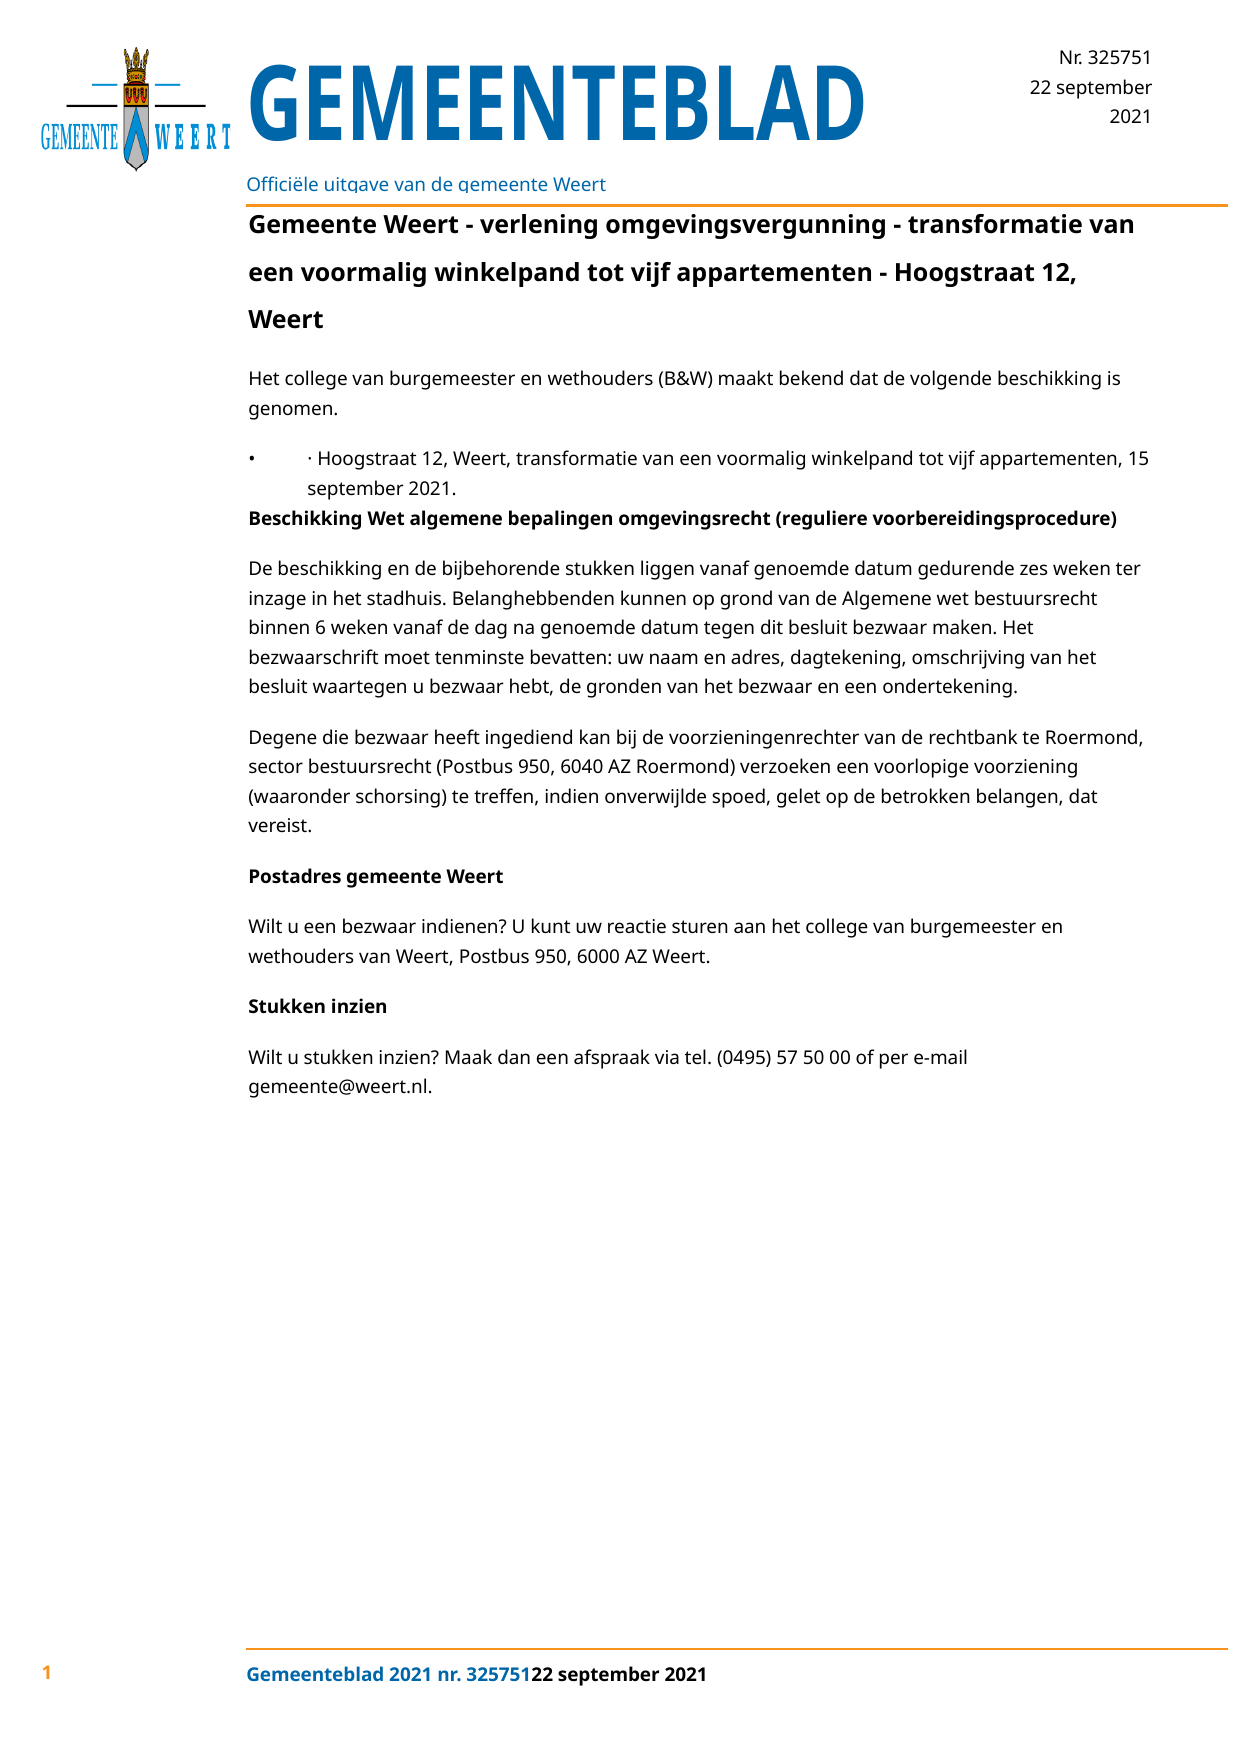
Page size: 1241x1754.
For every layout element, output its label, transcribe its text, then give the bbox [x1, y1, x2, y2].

text Degene die bezwaar heeft ingediend kan bij de voorzieningenrechter van de rechtbank te Roermond, sector bestuursrecht (Postbus 950, 6040 AZ Roermond) verzoeken een voorlopige voorziening (waaronder schorsing) te treffen, indien onverwijlde spoed, gelet op de betrokken belangen, dat vereist. [248, 724, 1152, 838]
text Gemeente Weert - verlening omgevingsvergunning - transformatie van een voormalig winkelpand tot vijf appartementen - Hoogstraat 12, Weert [248, 207, 1152, 336]
text Stukken inzien [248, 993, 1152, 1019]
list · Hoogstraat 12, Weert, transformatie van een voormalig winkelpand tot vijf appartementen, 15 september 2021. [248, 446, 1152, 501]
text Het college van burgemeester en wethouders (B&W) maakt bekend dat de volgende beschikking is genomen. [248, 366, 1152, 421]
text Postadres gemeente Weert [248, 863, 1152, 889]
text De beschikking en de bijbehorende stukken liggen vanaf genoemde datum gedurende zes weken ter inzage in het stadhuis. Belanghebbenden kunnen op grond van de Algemene wet bestuursrecht binnen 6 weken vanaf de dag na genoemde datum tegen dit besluit bezwaar maken. Het bezwaarschrift moet tenminste bevatten: uw naam en adres, dagtekening, omschrijving van het besluit waartegen u bezwaar hebt, de gronden van het bezwaar en een ondertekening. [248, 555, 1152, 699]
text Wilt u een bezwaar indienen? U kunt uw reactie sturen aan het college van burgemeester en wethouders van Weert, Postbus 950, 6000 AZ Weert. [248, 913, 1152, 969]
picture [41, 47, 231, 172]
text Beschikking Wet algemene bepalingen omgevingsrecht (reguliere voorbereidingsprocedure) [248, 505, 1152, 530]
text Wilt u stukken inzien? Maak dan een afspraak via tel. (0495) 57 50 00 of per e-mail gemeente@weert.nl. [248, 1044, 1152, 1099]
